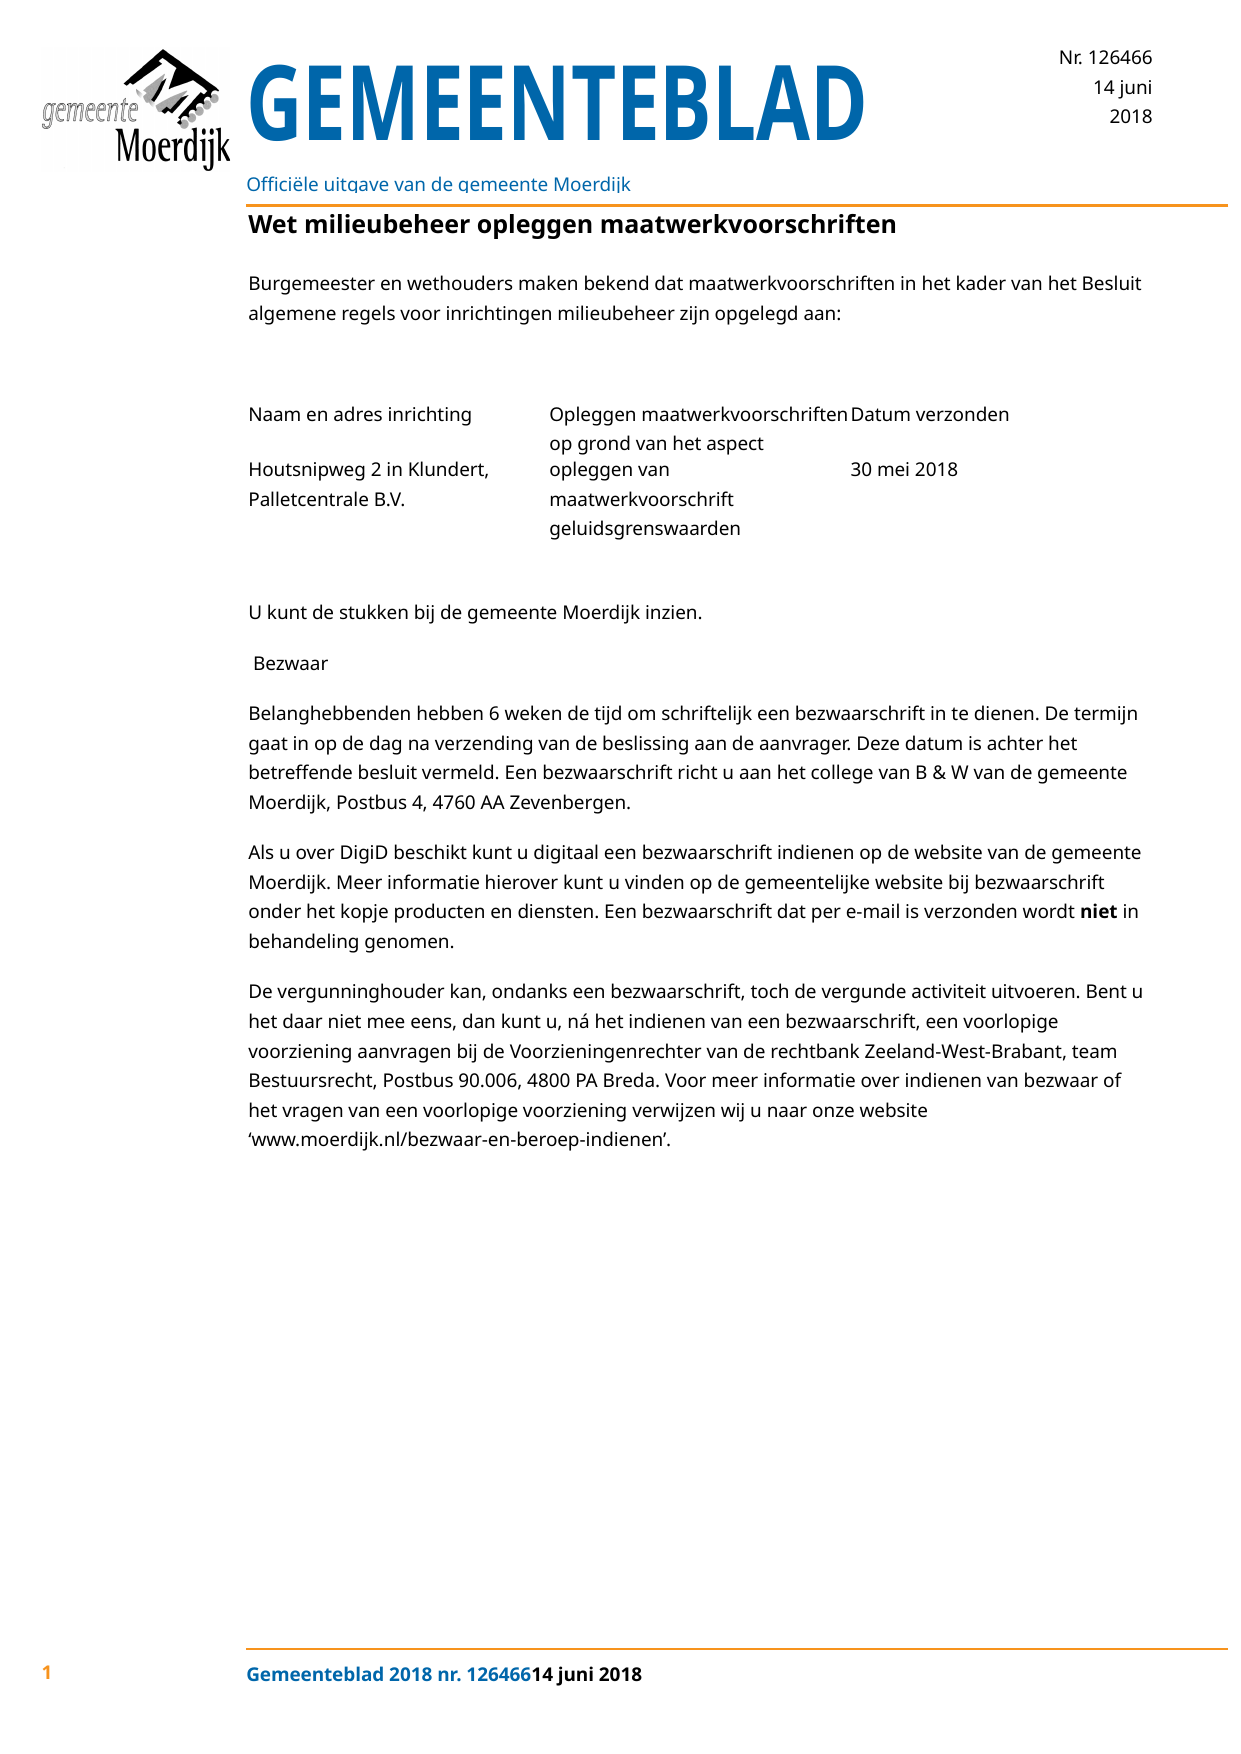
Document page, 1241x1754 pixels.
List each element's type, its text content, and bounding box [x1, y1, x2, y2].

text Wet milieubeheer opleggen maatwerkvoorschriften [248, 207, 1152, 241]
table_cell opleggen van maatwerkvoorschrift geluidsgrenswaarden [549, 456, 850, 571]
table_header Opleggen maatwerkvoorschriften op grond van het aspect [549, 401, 850, 456]
table_cell [549, 571, 850, 596]
picture [41, 47, 231, 172]
text Belanghebbenden hebben 6 weken de tijd om schriftelijk een bezwaarschrift in te dienen. De termijn gaat in op de dag na verzending van de beslissing aan de aanvrager. Deze datum is achter het betreffende besluit vermeld. Een bezwaarschrift richt u aan het college van B & W van de gemeente Moerdijk, Postbus 4, 4760 AA Zevenbergen. [248, 700, 1152, 815]
table_header Naam en adres inrichting [248, 401, 549, 456]
table_cell [248, 571, 549, 596]
text Als u over DigiD beschikt kunt u digitaal een bezwaarschrift indienen op de website van de gemeente Moerdijk. Meer informatie hierover kunt u vinden op de gemeentelijke website bij bezwaarschrift onder het kopje producten en diensten. Een bezwaarschrift dat per e-mail is verzonden wordt niet in behandeling genomen. [248, 839, 1152, 954]
table_header Datum verzonden [850, 401, 1152, 456]
text Burgemeester en wethouders maken bekend dat maatwerkvoorschriften in het kader van het Besluit algemene regels voor inrichtingen milieubeheer zijn opgelegd aan: [248, 270, 1152, 326]
text U kunt de stukken bij de gemeente Moerdijk inzien. [248, 599, 1152, 625]
table_cell 30 mei 2018 [850, 456, 1152, 571]
text De vergunninghouder kan, ondanks een bezwaarschrift, toch de vergunde activiteit uitvoeren. Bent u het daar niet mee eens, dan kunt u, ná het indienen van een bezwaarschrift, een voorlopige voorziening aanvragen bij de Voorzieningenrechter van de rechtbank Zeeland-West-Brabant, team Bestuursrecht, Postbus 90.006, 4800 PA Breda. Voor meer informatie over indienen van bezwaar of het vragen van een voorlopige voorziening verwijzen wij u naar onze website ‘www.moerdijk.nl/bezwaar-en-beroep-indienen’. [248, 979, 1152, 1152]
table_cell Houtsnipweg 2 in Klundert, Palletcentrale B.V. [248, 456, 549, 571]
table_cell [850, 571, 1152, 596]
text Bezwaar [248, 650, 1152, 676]
